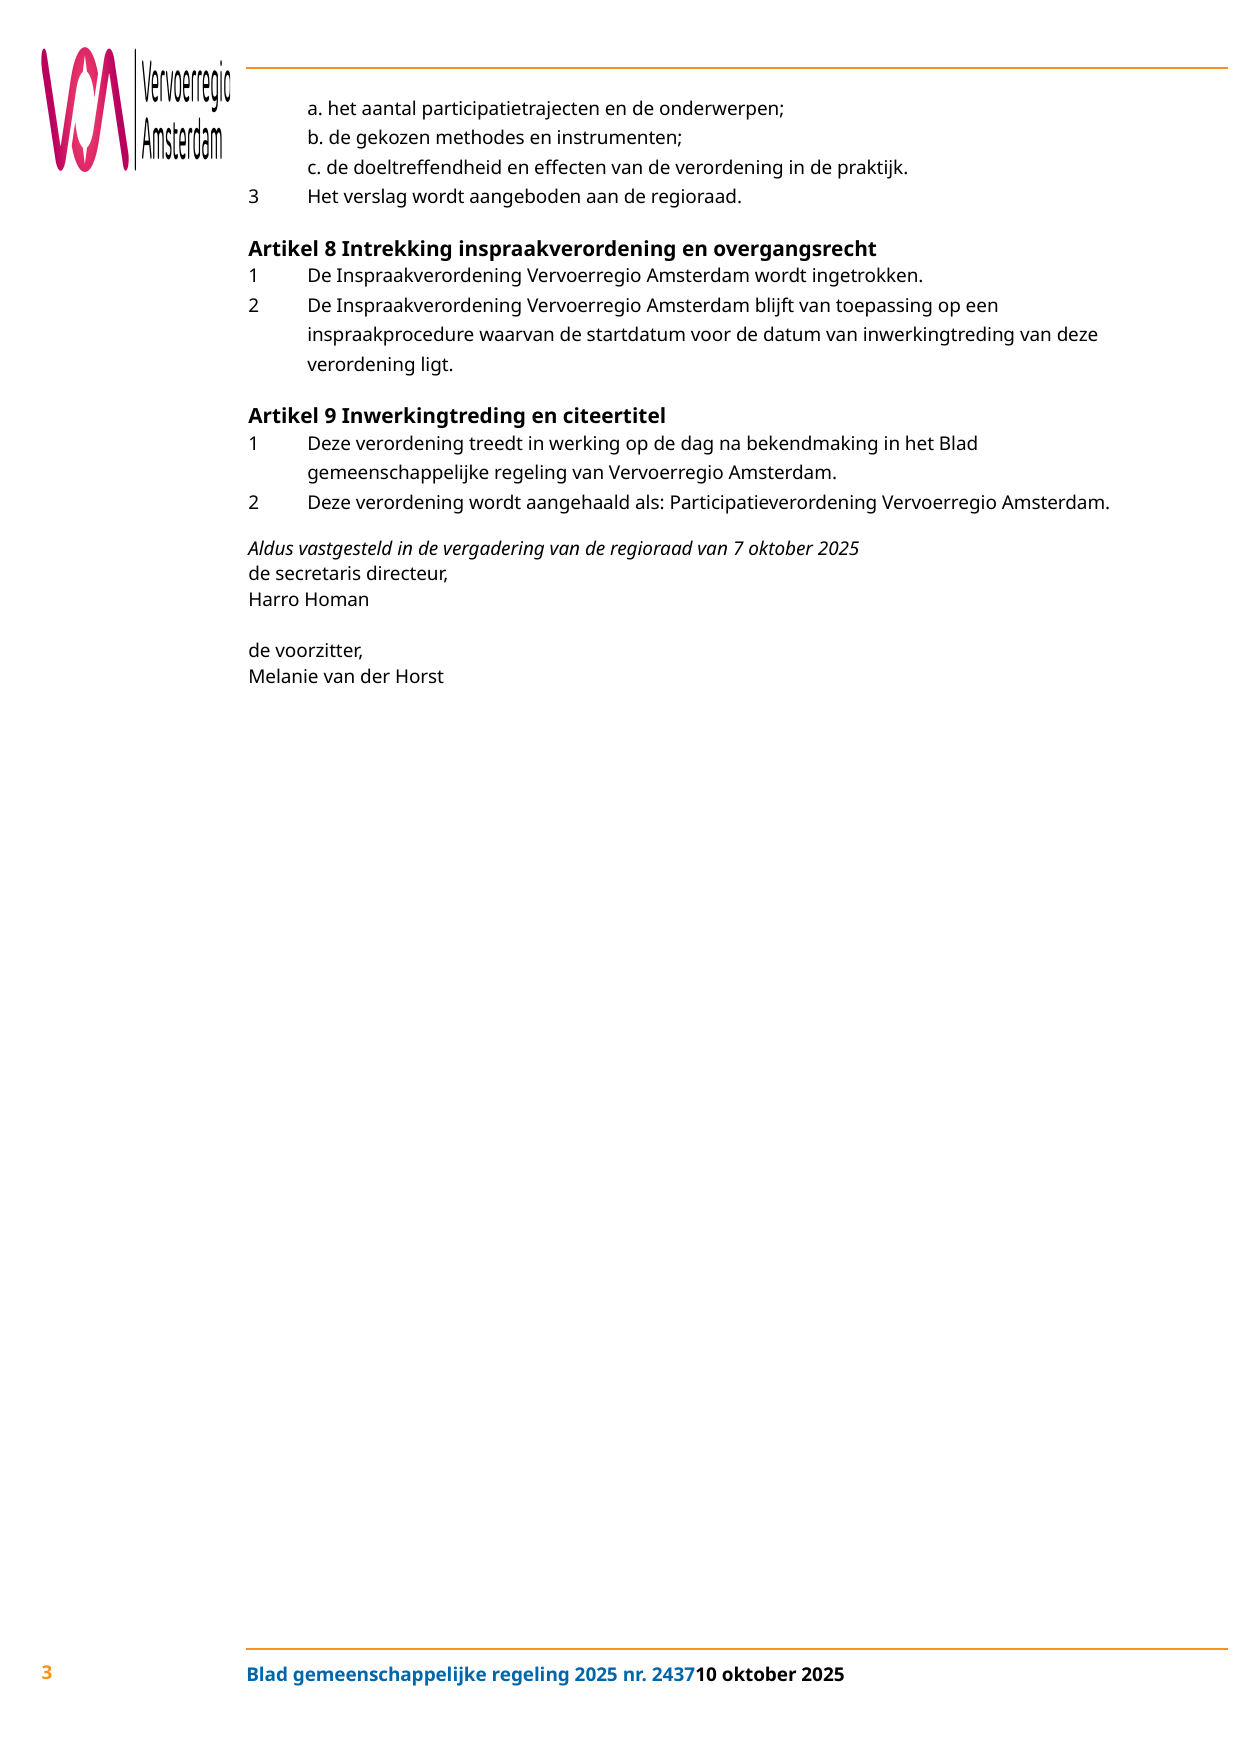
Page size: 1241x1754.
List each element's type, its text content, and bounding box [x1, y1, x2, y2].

list a. het aantal participatietrajecten en de onderwerpen; [248, 95, 1152, 121]
list b. de gekozen methodes en instrumenten; [248, 124, 1152, 150]
list Deze verordening wordt aangehaald als: Participatieverordening Vervoerregio Amsterdam. [248, 489, 1152, 515]
text Aldus vastgesteld in de vergadering van de regioraad van 7 oktober 2025 [248, 535, 1152, 561]
list De Inspraakverordening Vervoerregio Amsterdam wordt ingetrokken. [248, 262, 1152, 288]
text Melanie van der Horst [248, 663, 1152, 689]
list c. de doeltreffendheid en effecten van de verordening in de praktijk. [248, 154, 1152, 180]
text Harro Homan [248, 586, 1152, 612]
text Artikel 8 Intrekking inspraakverordening en overgangsrecht [248, 234, 1152, 262]
list Deze verordening treedt in werking op de dag na bekendmaking in het Blad gemeenschappelijke regeling van Vervoerregio Amsterdam. [248, 430, 1152, 485]
text de secretaris directeur, [248, 561, 1152, 586]
picture [41, 47, 231, 172]
text de voorzitter, [248, 638, 1152, 663]
text Artikel 9 Inwerkingtreding en citeertitel [248, 402, 1152, 430]
list De Inspraakverordening Vervoerregio Amsterdam blijft van toepassing op een inspraakprocedure waarvan de startdatum voor de datum van inwerkingtreding van deze verordening ligt. [248, 292, 1152, 377]
list Het verslag wordt aangeboden aan de regioraad. [248, 183, 1152, 209]
